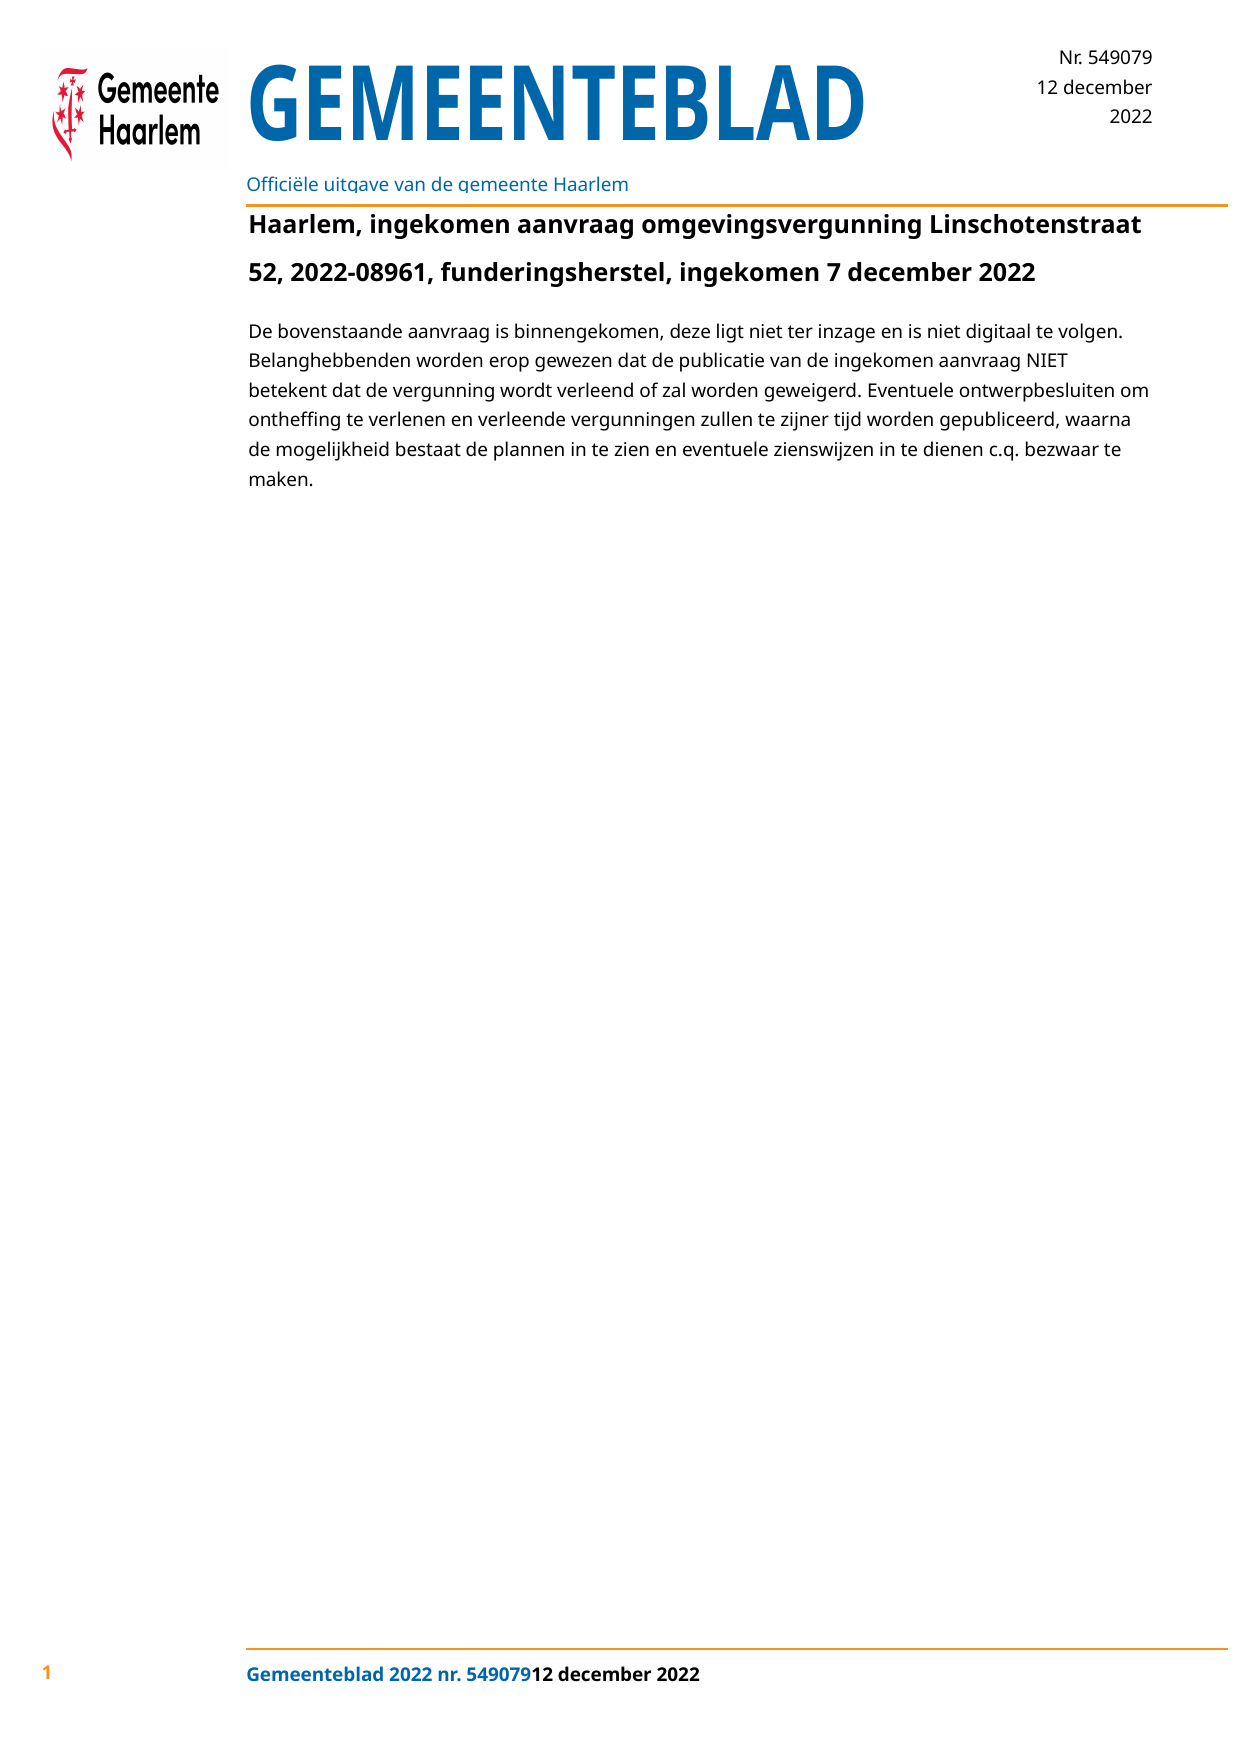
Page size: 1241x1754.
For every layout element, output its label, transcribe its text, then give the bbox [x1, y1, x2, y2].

text Haarlem, ingekomen aanvraag omgevingsvergunning Linschotenstraat 52, 2022-08961, funderingsherstel, ingekomen 7 december 2022 [248, 207, 1152, 288]
text De bovenstaande aanvraag is binnengekomen, deze ligt niet ter inzage en is niet digitaal te volgen. Belanghebbenden worden erop gewezen dat de publicatie van de ingekomen aanvraag NIET betekent dat de vergunning wordt verleend of zal worden geweigerd. Eventuele ontwerpbesluiten om ontheffing te verlenen en verleende vergunningen zullen te zijner tijd worden gepubliceerd, waarna de mogelijkheid bestaat de plannen in te zien en eventuele zienswijzen in te dienen c.q. bezwaar te maken. [248, 318, 1152, 492]
picture [41, 47, 231, 172]
